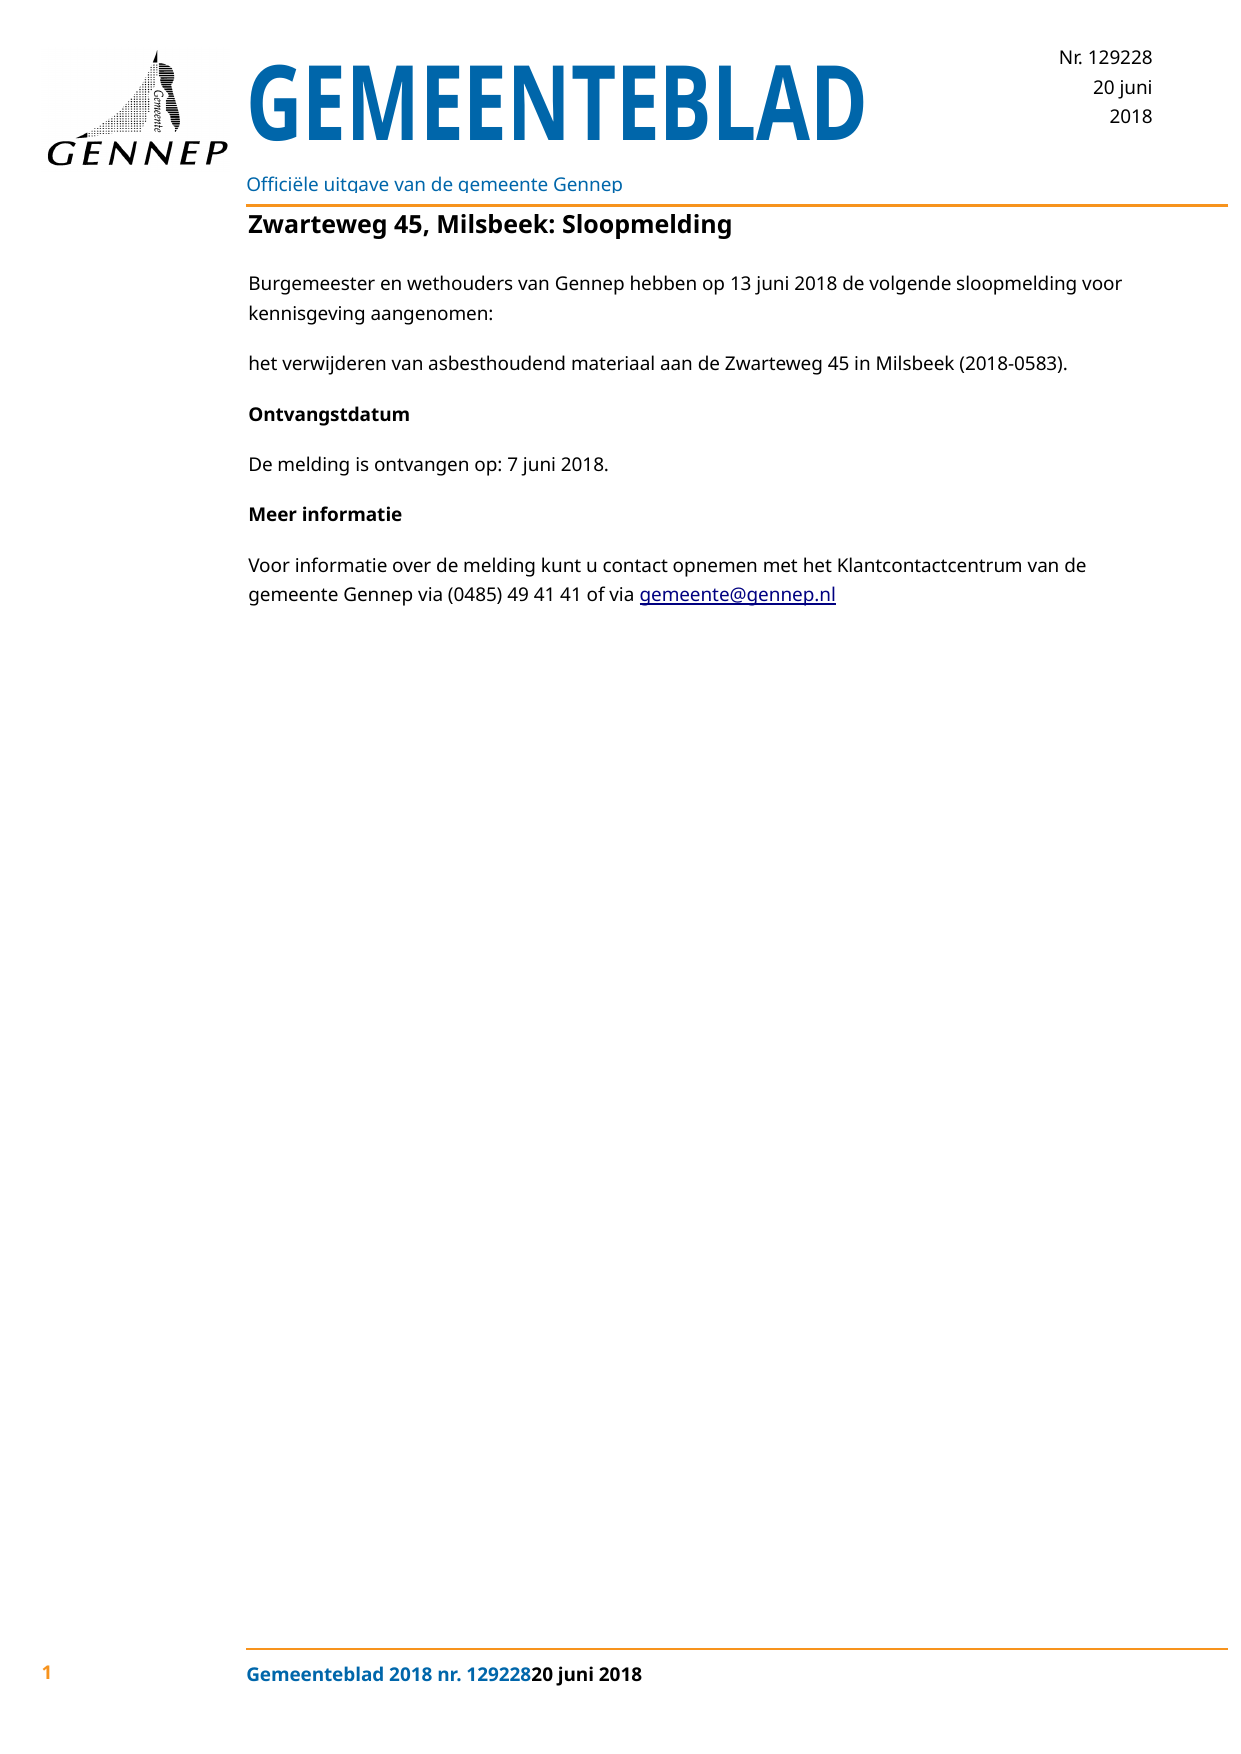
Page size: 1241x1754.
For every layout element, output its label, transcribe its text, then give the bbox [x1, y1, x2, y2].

text Burgemeester en wethouders van Gennep hebben op 13 juni 2018 de volgende sloopmelding voor kennisgeving aangenomen: [248, 270, 1152, 326]
picture [41, 47, 231, 172]
text Ontvangstdatum [248, 401, 1152, 426]
text Meer informatie [248, 502, 1152, 527]
text Voor informatie over de melding kunt u contact opnemen met het Klantcontactcentrum van de gemeente Gennep via (0485) 49 41 41 of via gemeente@gennep.nl [248, 552, 1152, 607]
text De melding is ontvangen op: 7 juni 2018. [248, 451, 1152, 477]
text het verwijderen van asbesthoudend materiaal aan de Zwarteweg 45 in Milsbeek (2018-0583). [248, 350, 1152, 376]
text Zwarteweg 45, Milsbeek: Sloopmelding [248, 207, 1152, 241]
